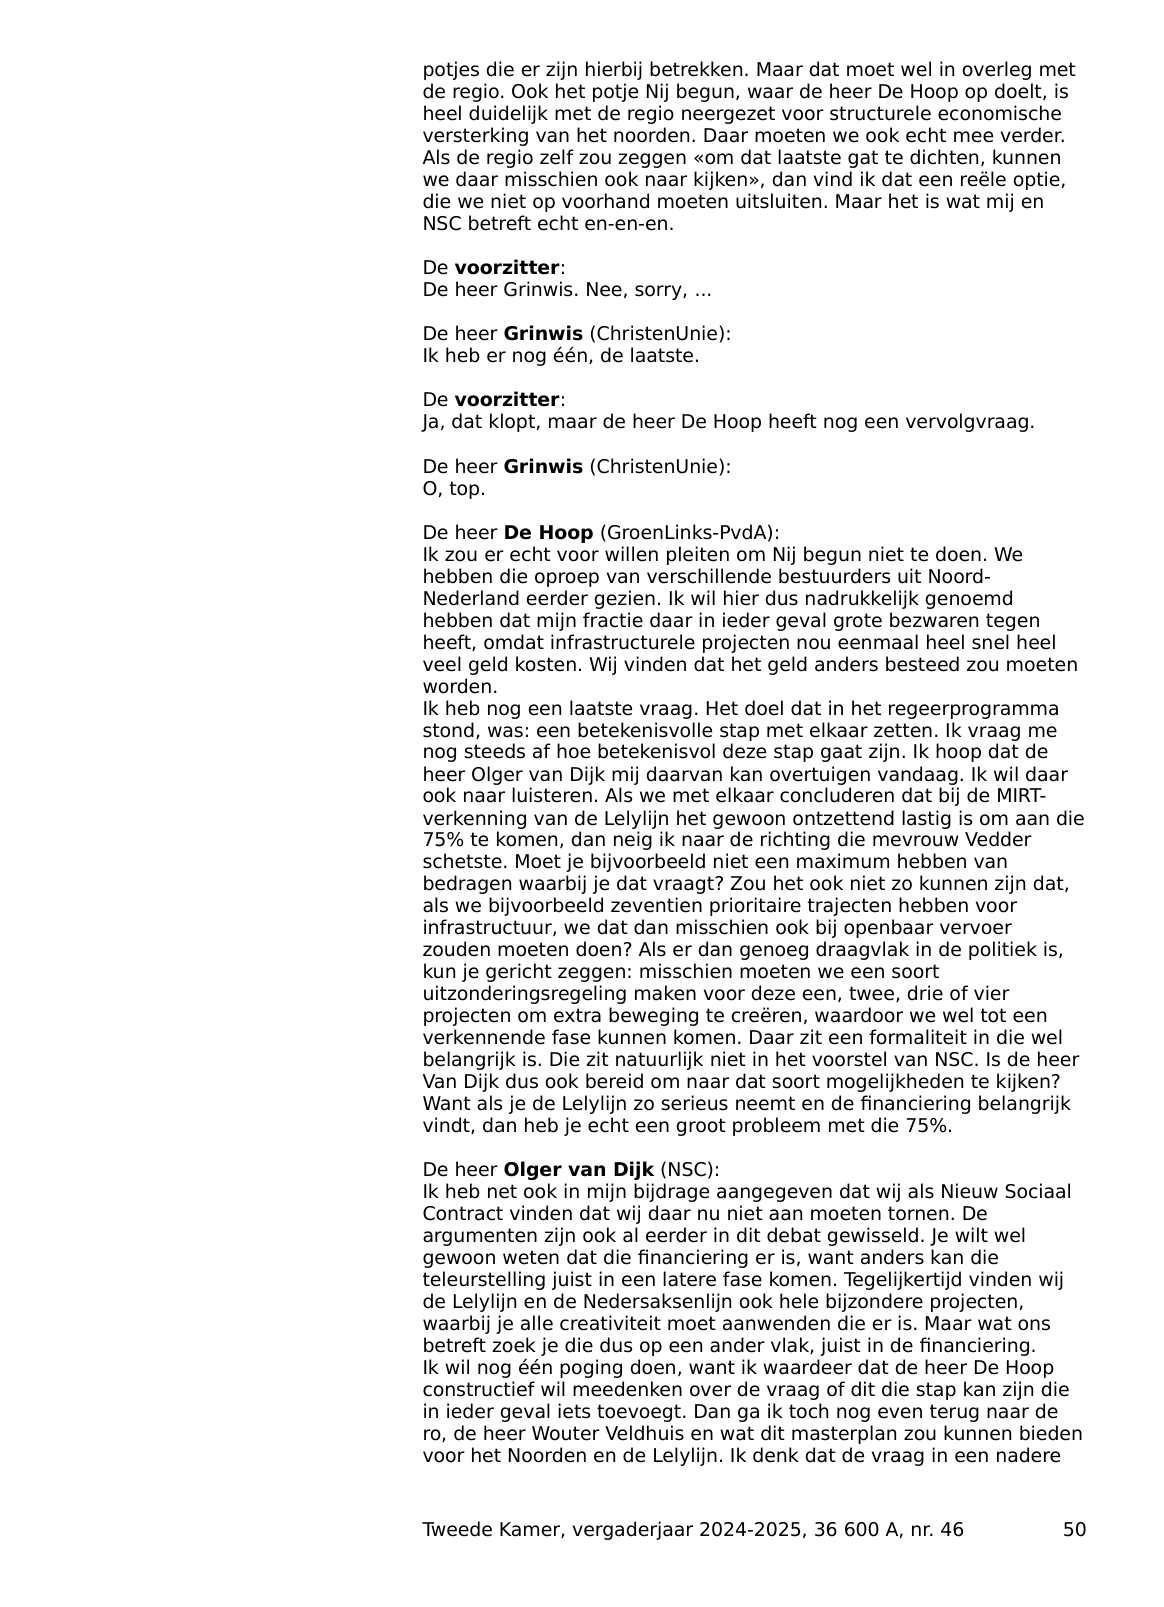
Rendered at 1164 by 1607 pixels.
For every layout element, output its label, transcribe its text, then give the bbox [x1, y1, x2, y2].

text potjes die er zijn hierbij betrekken. Maar dat moet wel in overleg met de regio. Ook het potje Nij begun, waar de heer De Hoop op doelt, is heel duidelijk met de regio neergezet voor structurele economische versterking van het noorden. Daar moeten we ook echt mee verder. Als de regio zelf zou zeggen «om dat laatste gat te dichten, kunnen we daar misschien ook naar kijken», dan vind ik dat een reële optie, die we niet op voorhand moeten uitsluiten. Maar het is wat mij en NSC betreft echt en-en-en. [422, 59, 1087, 235]
text De voorzitter: [422, 257, 1087, 279]
text Ik heb net ook in mijn bijdrage aangegeven dat wij als Nieuw Sociaal Contract vinden dat wij daar nu niet aan moeten tornen. De argumenten zijn ook al eerder in dit debat gewisseld. Je wilt wel gewoon weten dat die financiering er is, want anders kan die teleurstelling juist in een latere fase komen. Tegelijkertijd vinden wij de Lelylijn en de Nedersaksenlijn ook hele bijzondere projecten, waarbij je alle creativiteit moet aanwenden die er is. Maar wat ons betreft zoek je die dus op een ander vlak, juist in de financiering. [422, 1181, 1087, 1357]
text Ik heb er nog één, de laatste. [422, 345, 1087, 367]
text Ik zou er echt voor willen pleiten om Nij begun niet te doen. We hebben die oproep van verschillende bestuurders uit Noord-Nederland eerder gezien. Ik wil hier dus nadrukkelijk genoemd hebben dat mijn fractie daar in ieder geval grote bezwaren tegen heeft, omdat infrastructurele projecten nou eenmaal heel snel heel veel geld kosten. Wij vinden dat het geld anders besteed zou moeten worden. [422, 544, 1087, 697]
text Ik heb nog een laatste vraag. Het doel dat in het regeerprogramma stond, was: een betekenisvolle stap met elkaar zetten. Ik vraag me nog steeds af hoe betekenisvol deze stap gaat zijn. Ik hoop dat de heer Olger van Dijk mij daarvan kan overtuigen vandaag. Ik wil daar ook naar luisteren. Als we met elkaar concluderen dat bij de MIRT-verkenning van de Lelylijn het gewoon ontzettend lastig is om aan die 75% te komen, dan neig ik naar de richting die mevrouw Vedder schetste. Moet je bijvoorbeeld niet een maximum hebben van bedragen waarbij je dat vraagt? Zou het ook niet zo kunnen zijn dat, als we bijvoorbeeld zeventien prioritaire trajecten hebben voor infrastructuur, we dat dan misschien ook bij openbaar vervoer zouden moeten doen? Als er dan genoeg draagvlak in de politiek is, kun je gericht zeggen: misschien moeten we een soort uitzonderingsregeling maken voor deze een, twee, drie of vier projecten om extra beweging te creëren, waardoor we wel tot een verkennende fase kunnen komen. Daar zit een formaliteit in die wel belangrijk is. Die zit natuurlijk niet in het voorstel van NSC. Is de heer Van Dijk dus ook bereid om naar dat soort mogelijkheden te kijken? Want als je de Lelylijn zo serieus neemt en de financiering belangrijk vindt, dan heb je echt een groot probleem met die 75%. [422, 697, 1087, 1137]
text Ja, dat klopt, maar de heer De Hoop heeft nog een vervolgvraag. [422, 411, 1087, 433]
text De heer Grinwis (ChristenUnie): [422, 323, 1087, 345]
text De heer Grinwis. Nee, sorry, ... [422, 279, 1087, 301]
text De heer Grinwis (ChristenUnie): [422, 456, 1087, 477]
text De heer Olger van Dijk (NSC): [422, 1159, 1087, 1181]
text Ik wil nog één poging doen, want ik waardeer dat de heer De Hoop constructief wil meedenken over de vraag of dit die stap kan zijn die in ieder geval iets toevoegt. Dan ga ik toch nog even terug naar de ro, de heer Wouter Veldhuis en wat dit masterplan zou kunnen bieden voor het Noorden en de Lelylijn. Ik denk dat de vraag in een nadere [422, 1357, 1087, 1467]
text O, top. [422, 477, 1087, 499]
text De voorzitter: [422, 389, 1087, 411]
text De heer De Hoop (GroenLinks-PvdA): [422, 522, 1087, 544]
